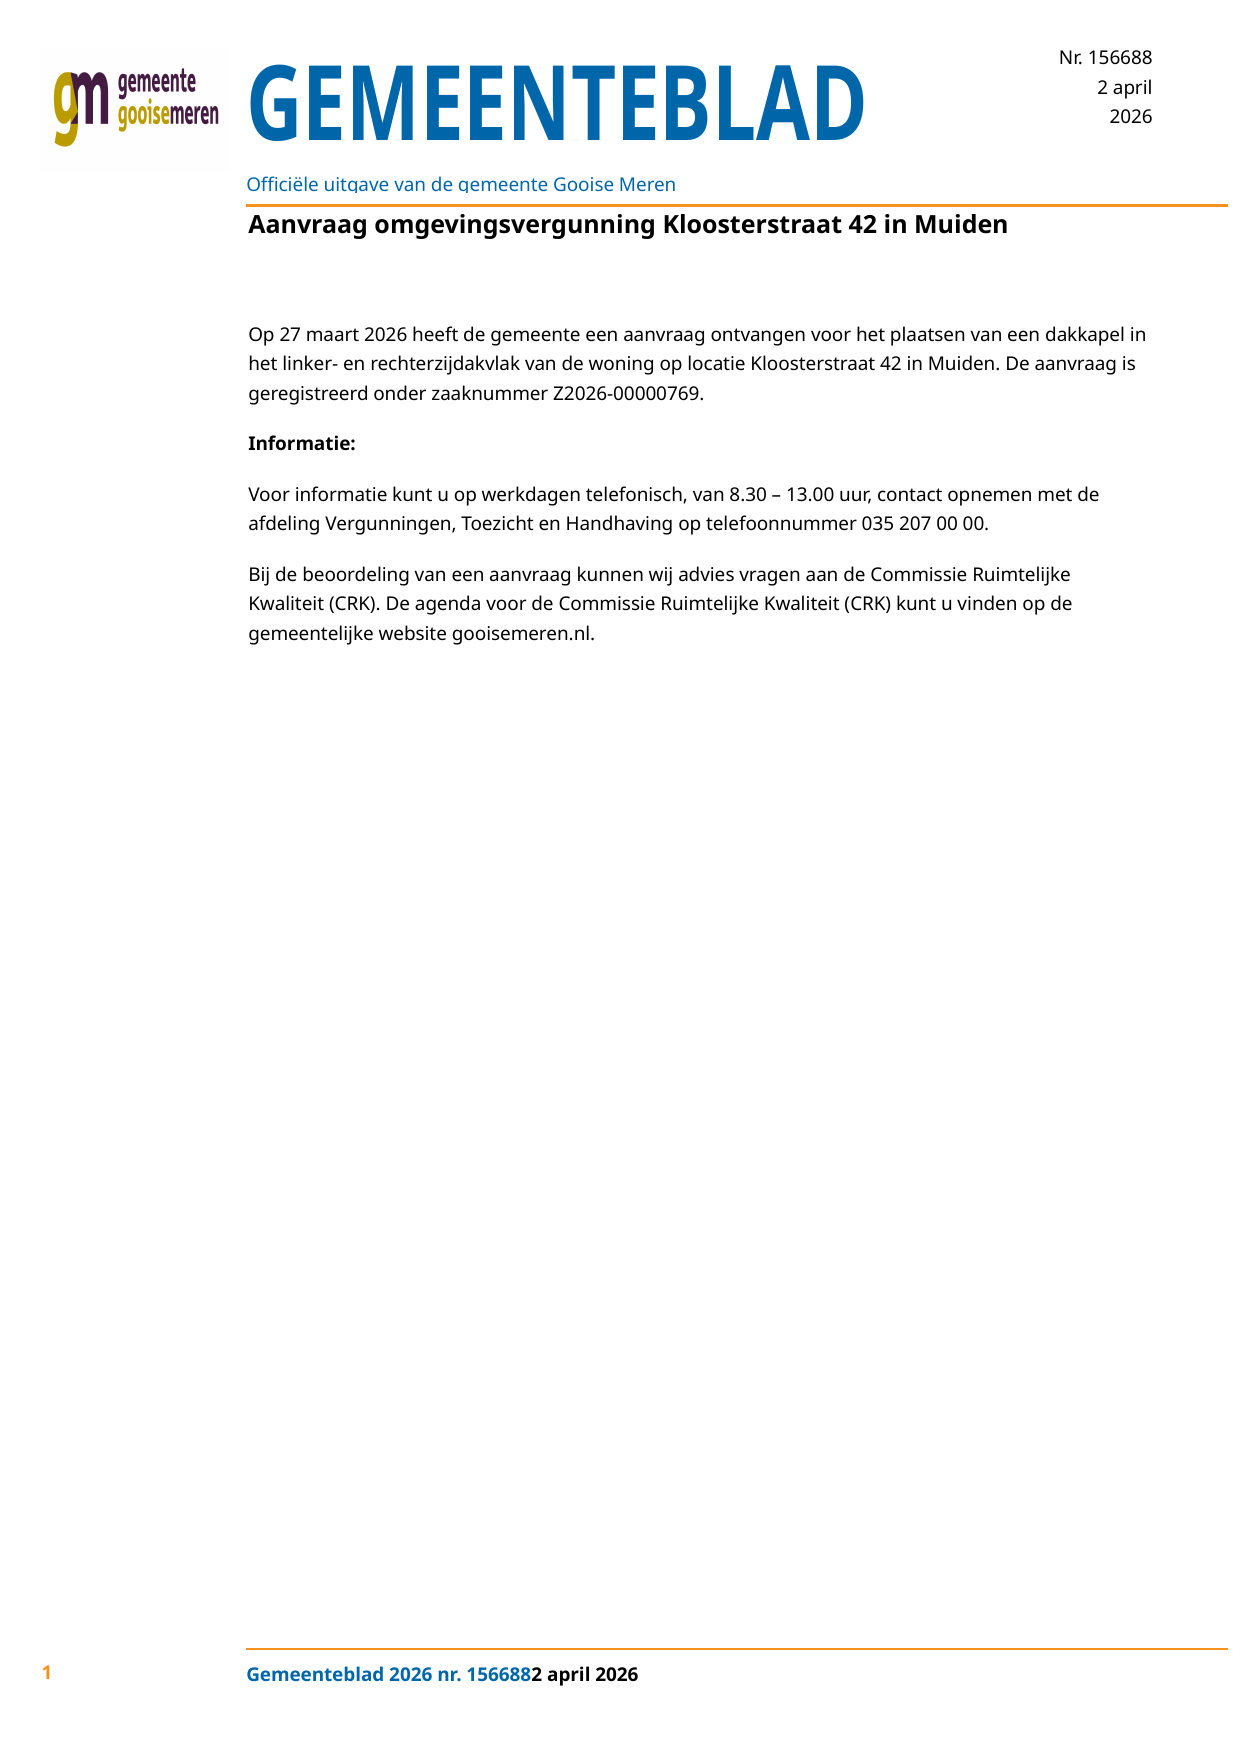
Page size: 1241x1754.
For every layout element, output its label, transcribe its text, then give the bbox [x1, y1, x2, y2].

text Aanvraag omgevingsvergunning Kloosterstraat 42 in Muiden [248, 207, 1152, 241]
text Informatie: [248, 430, 1152, 456]
picture [41, 47, 231, 172]
text Op 27 maart 2026 heeft de gemeente een aanvraag ontvangen voor het plaatsen van een dakkapel in het linker- en rechterzijdakvlak van de woning op locatie Kloosterstraat 42 in Muiden. De aanvraag is geregistreerd onder zaaknummer Z2026-00000769. [248, 321, 1152, 406]
text Bij de beoordeling van een aanvraag kunnen wij advies vragen aan de Commissie Ruimtelijke Kwaliteit (CRK). De agenda voor de Commissie Ruimtelijke Kwaliteit (CRK) kunt u vinden op de gemeentelijke website gooisemeren.nl. [248, 561, 1152, 646]
text Voor informatie kunt u op werkdagen telefonisch, van 8.30 – 13.00 uur, contact opnemen met de afdeling Vergunningen, Toezicht en Handhaving op telefoonnummer 035 207 00 00. [248, 481, 1152, 536]
